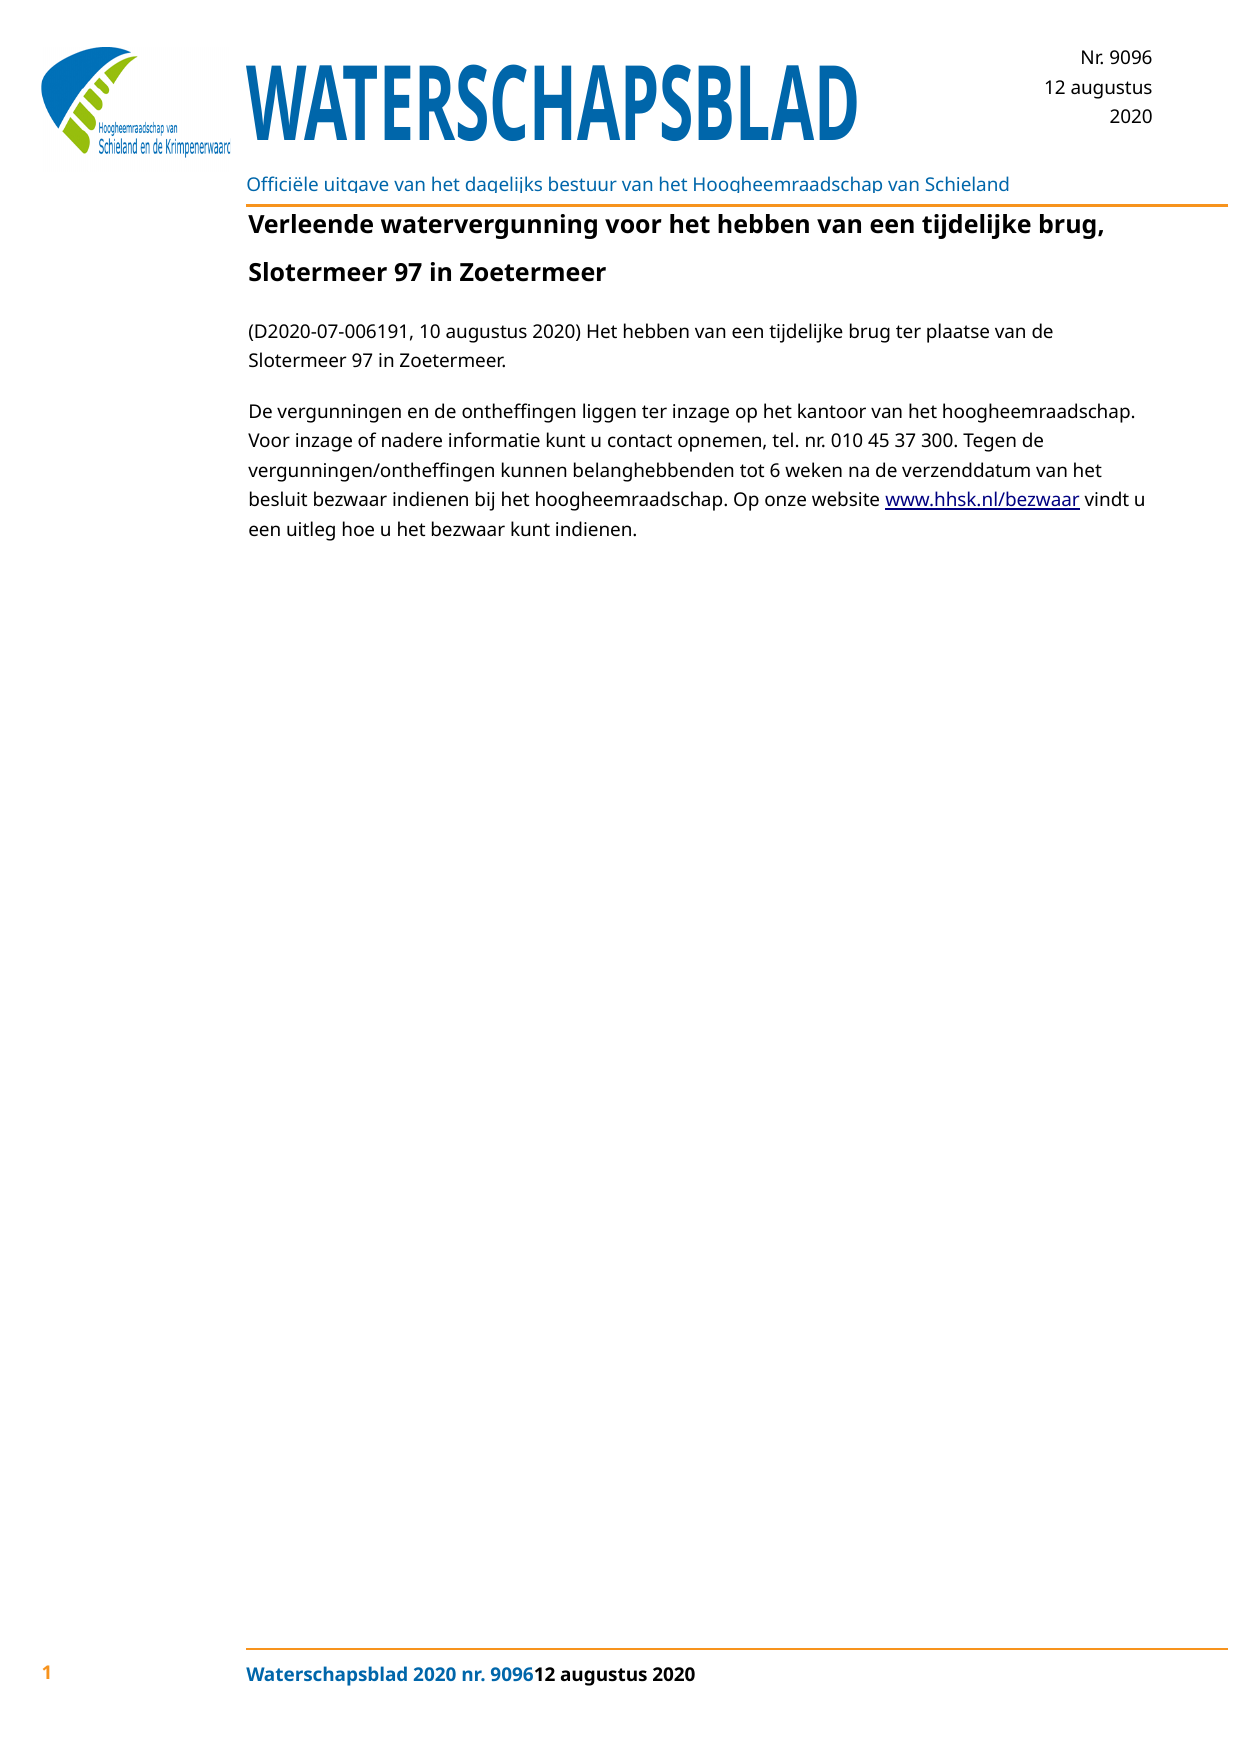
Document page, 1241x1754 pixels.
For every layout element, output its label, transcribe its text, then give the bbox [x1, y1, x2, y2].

text Verleende watervergunning voor het hebben van een tijdelijke brug, Slotermeer 97 in Zoetermeer [248, 207, 1152, 288]
text (D2020-07-006191, 10 augustus 2020) Het hebben van een tijdelijke brug ter plaatse van de Slotermeer 97 in Zoetermeer. [248, 318, 1152, 373]
text De vergunningen en de ontheffingen liggen ter inzage op het kantoor van het hoogheemraadschap. Voor inzage of nadere informatie kunt u contact opnemen, tel. nr. 010 45 37 300. Tegen de vergunningen/ontheffingen kunnen belanghebbenden tot 6 weken na de verzenddatum van het besluit bezwaar indienen bij het hoogheemraadschap. Op onze website www.hhsk.nl/bezwaar vindt u een uitleg hoe u het bezwaar kunt indienen. [248, 398, 1152, 542]
picture [41, 47, 231, 172]
